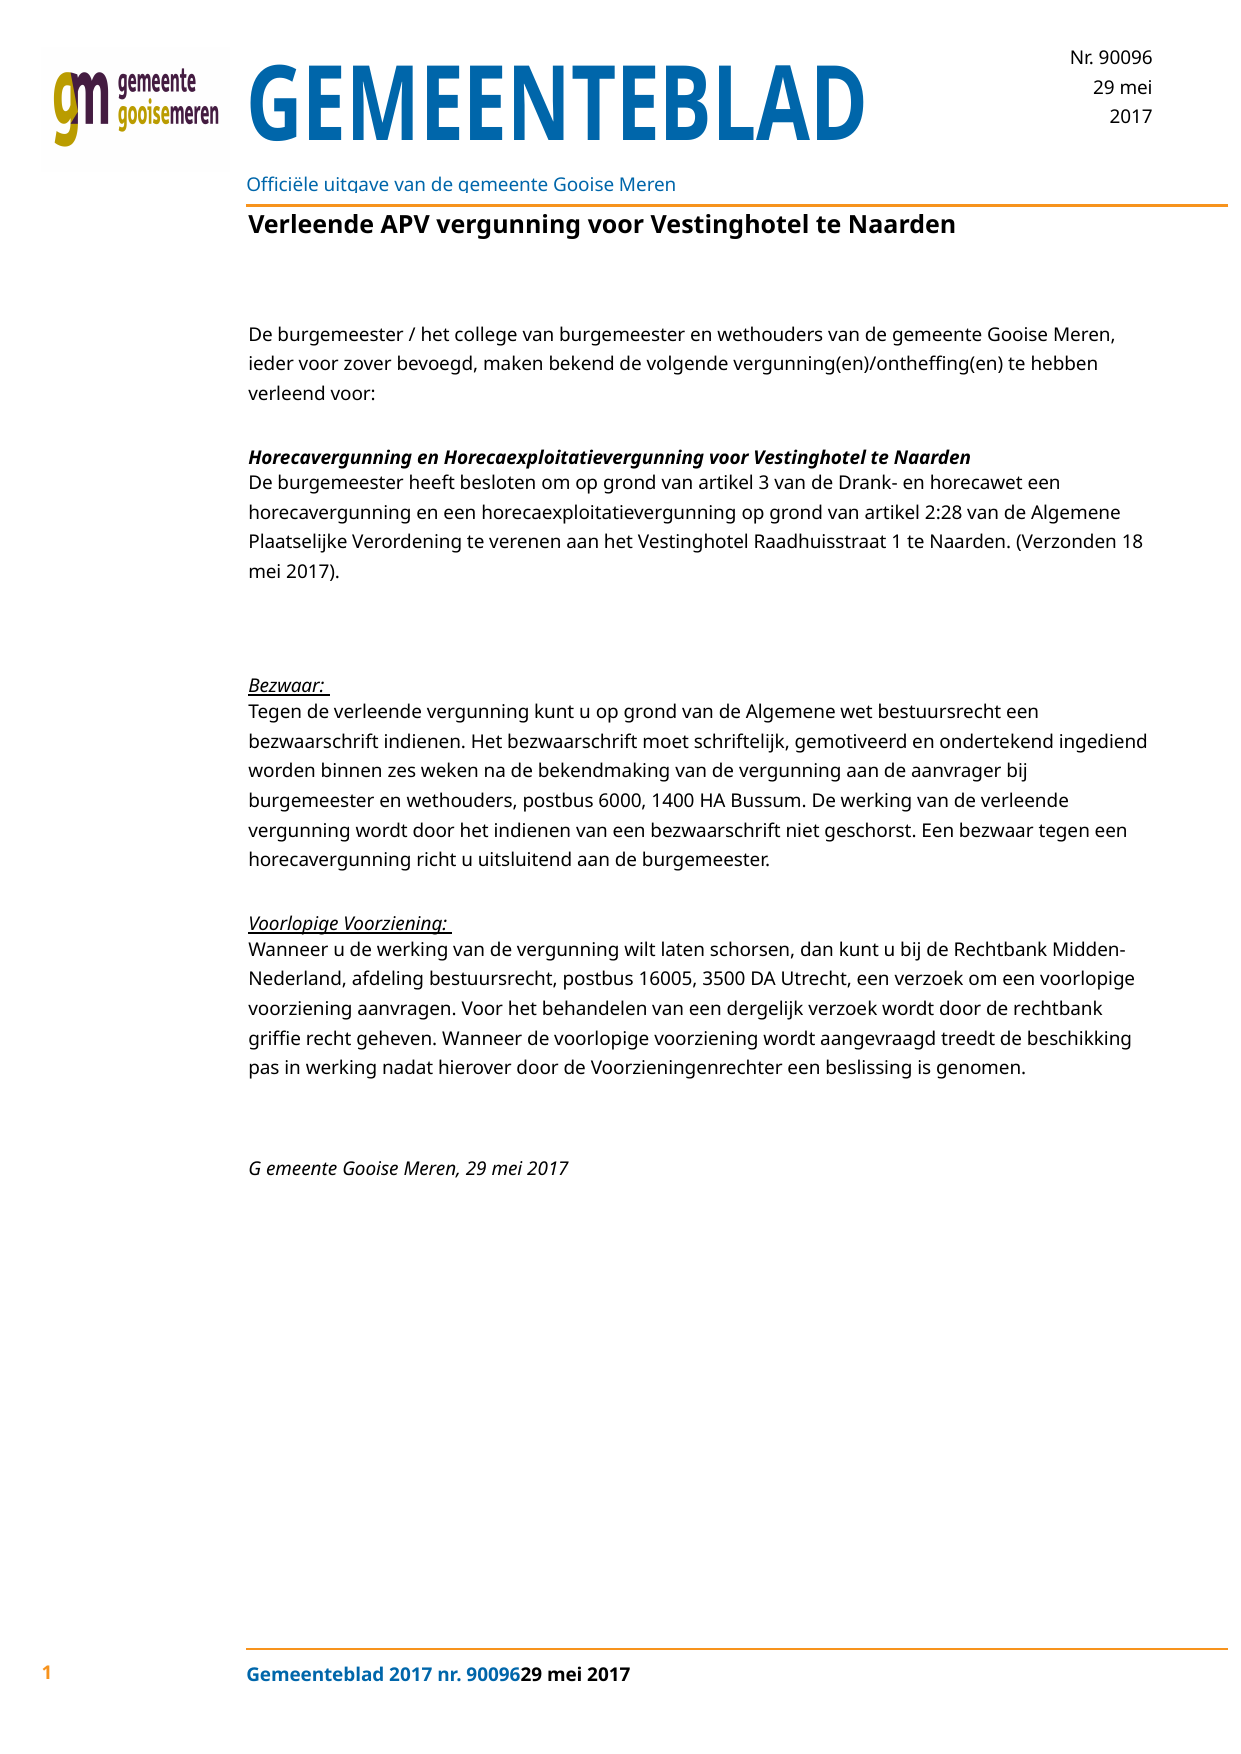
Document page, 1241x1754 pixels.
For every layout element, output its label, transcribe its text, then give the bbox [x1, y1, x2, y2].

text Tegen de verleende vergunning kunt u op grond van de Algemene wet bestuursrecht een bezwaarschrift indienen. Het bezwaarschrift moet schriftelijk, gemotiveerd en ondertekend ingediend worden binnen zes weken na de bekendmaking van de vergunning aan de aanvrager bij burgemeester en wethouders, postbus 6000, 1400 HA Bussum. De werking van de verleende vergunning wordt door het indienen van een bezwaarschrift niet geschorst. Een bezwaar tegen een horecavergunning richt u uitsluitend aan de burgemeester. [248, 698, 1152, 872]
text De burgemeester heeft besloten om op grond van artikel 3 van de Drank- en horecawet een horecavergunning en een horecaexploitatievergunning op grond van artikel 2:28 van de Algemene Plaatselijke Verordening te verenen aan het Vestinghotel Raadhuisstraat 1 te Naarden. (Verzonden 18 mei 2017). [248, 469, 1152, 584]
text Horecavergunning en Horecaexploitatievergunning voor Vestinghotel te Naarden [248, 444, 1152, 469]
text Wanneer u de werking van de vergunning wilt laten schorsen, dan kunt u bij de Rechtbank Midden-Nederland, afdeling bestuursrecht, postbus 16005, 3500 DA Utrecht, een verzoek om een voorlopige voorziening aanvragen. Voor het behandelen van een dergelijk verzoek wordt door de rechtbank griffie recht geheven. Wanneer de voorlopige voorziening wordt aangevraagd treedt de beschikking pas in werking nadat hierover door de Voorzieningenrechter een beslissing is genomen. [248, 936, 1152, 1080]
text Voorlopige Voorziening: [248, 910, 1152, 936]
text G emeente Gooise Meren, 29 mei 2017 [248, 1155, 1152, 1181]
picture [41, 47, 231, 172]
text De burgemeester / het college van burgemeester en wethouders van de gemeente Gooise Meren, ieder voor zover bevoegd, maken bekend de volgende vergunning(en)/ontheffing(en) te hebben verleend voor: [248, 321, 1152, 406]
text Verleende APV vergunning voor Vestinghotel te Naarden [248, 207, 1152, 241]
text Bezwaar: [248, 673, 1152, 698]
